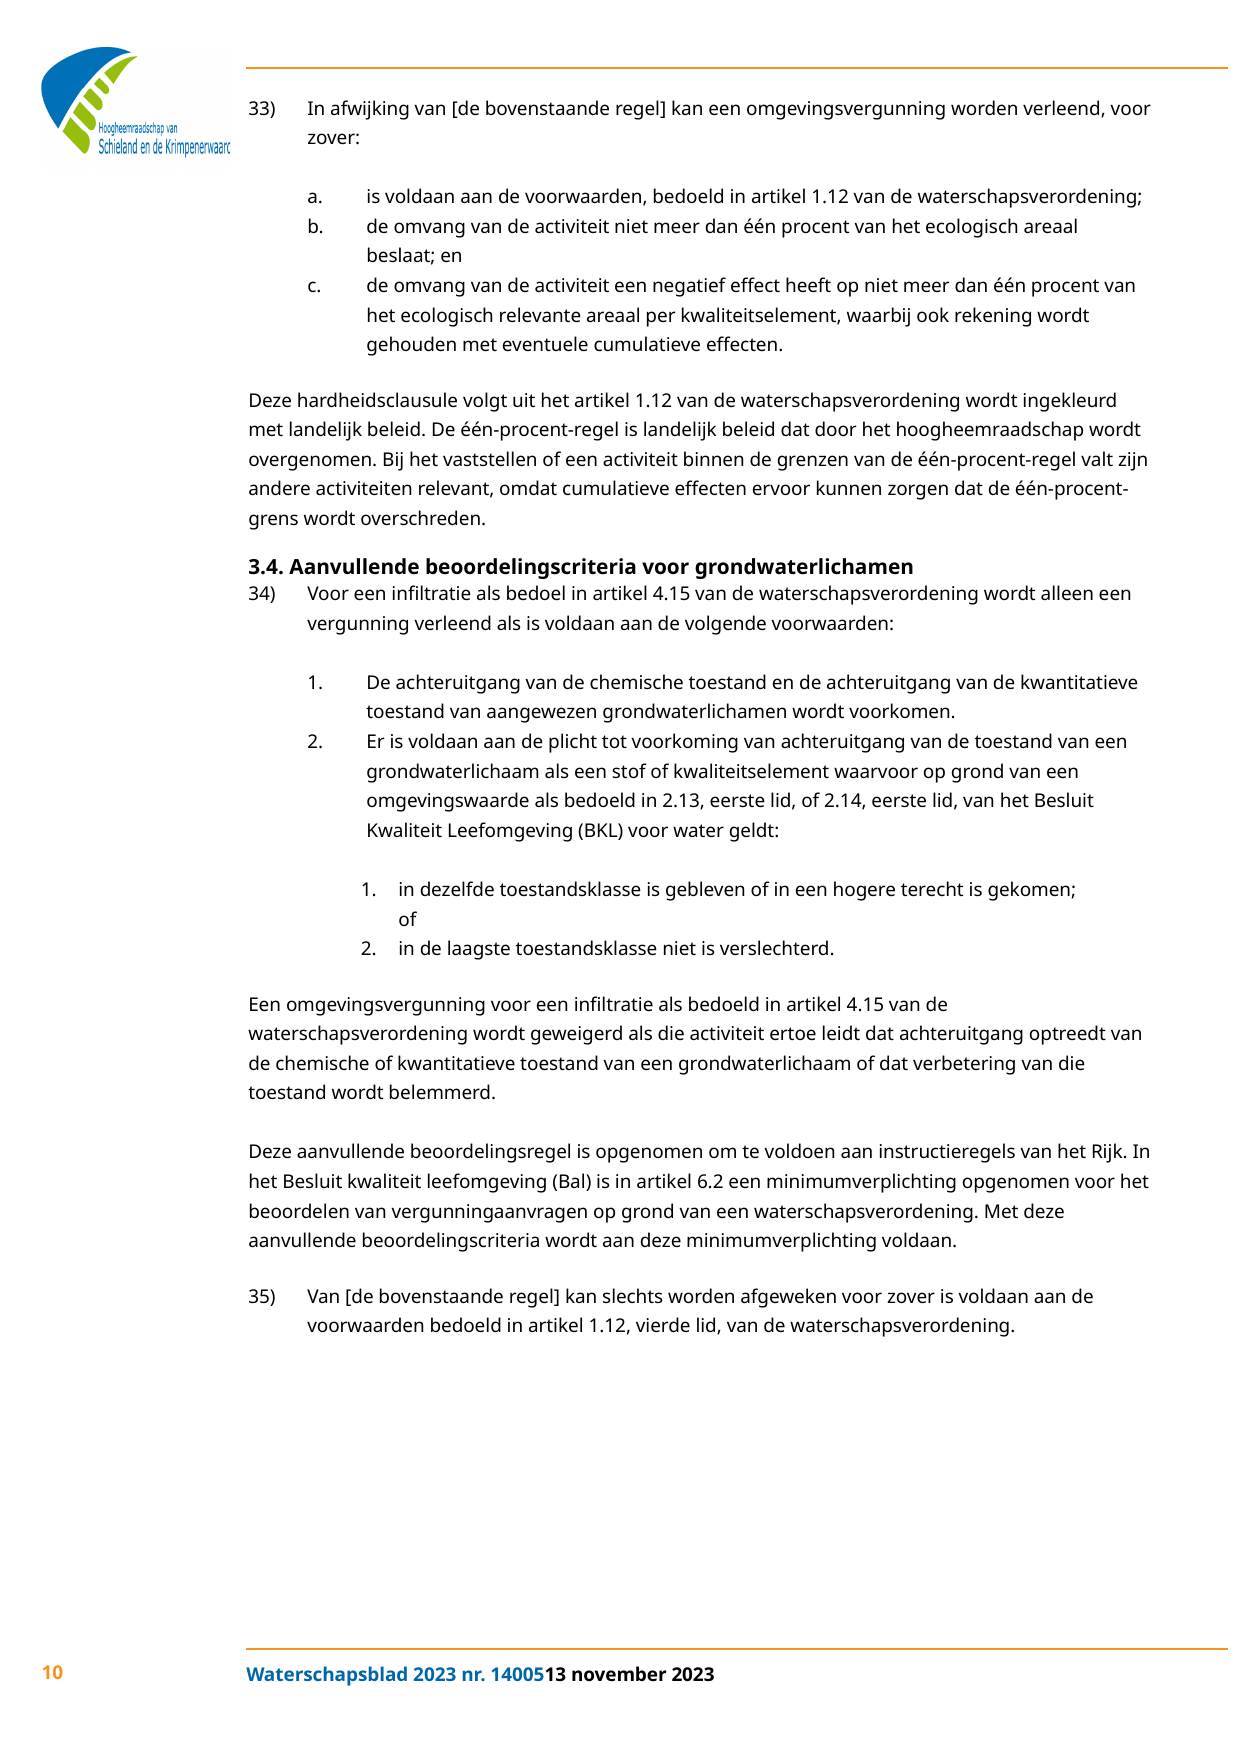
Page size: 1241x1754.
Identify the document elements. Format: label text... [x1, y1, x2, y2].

table_header Een omgevingsvergunning voor een infiltratie als bedoeld in artikel 4.15 van de waterschapsverordening wordt geweigerd als die activiteit ertoe leidt dat achteruitgang optreedt van de chemische of kwantitatieve toestand van een grondwaterlichaam of dat verbetering van die toestand wordt belemmerd. Deze aanvullende beoordelingsregel is opgenomen om te voldoen aan instructieregels van het Rijk. In het Besluit kwaliteit leefomgeving (Bal) is in artikel 6.2 een minimumverplichting opgenomen voor het beoordelen van vergunningaanvragen op grond van een waterschapsverordening. Met deze aanvullende beoordelingscriteria wordt aan deze minimumverplichting voldaan. [248, 991, 1152, 1253]
text 3.4. Aanvullende beoordelingscriteria voor grondwaterlichamen [248, 552, 1152, 580]
list de omvang van de activiteit een negatief effect heeft op niet meer dan één procent van het ecologisch relevante areaal per kwaliteitselement, waarbij ook rekening wordt gehouden met eventuele cumulatieve effecten. [307, 272, 1152, 357]
list de omvang van de activiteit niet meer dan één procent van het ecologisch areaal beslaat; en [307, 213, 1152, 268]
list of [361, 906, 1152, 931]
list Voor een infiltratie als bedoel in artikel 4.15 van de waterschapsverordening wordt alleen een vergunning verleend als is voldaan aan de volgende voorwaarden: [248, 580, 1152, 636]
picture [41, 47, 231, 172]
list In afwijking van [de bovenstaande regel] kan een omgevingsvergunning worden verleend, voor zover: [248, 95, 1152, 150]
list Er is voldaan aan de plicht tot voorkoming van achteruitgang van de toestand van een grondwaterlichaam als een stof of kwaliteitselement waarvoor op grond van een omgevingswaarde als bedoeld in 2.13, eerste lid, of 2.14, eerste lid, van het Besluit Kwaliteit Leefomgeving (BKL) voor water geldt: [307, 728, 1152, 843]
table_header Deze hardheidsclausule volgt uit het artikel 1.12 van de waterschapsverordening wordt ingekleurd met landelijk beleid. De één-procent-regel is landelijk beleid dat door het hoogheemraadschap wordt overgenomen. Bij het vaststellen of een activiteit binnen de grenzen van de één-procent-regel valt zijn andere activiteiten relevant, omdat cumulatieve effecten ervoor kunnen zorgen dat de één-procent-grens wordt overschreden. [248, 387, 1152, 531]
list in dezelfde toestandsklasse is gebleven of in een hogere terecht is gekomen; [361, 876, 1152, 902]
list is voldaan aan de voorwaarden, bedoeld in artikel 1.12 van de waterschapsverordening; [307, 183, 1152, 209]
list Van [de bovenstaande regel] kan slechts worden afgeweken voor zover is voldaan aan de voorwaarden bedoeld in artikel 1.12, vierde lid, van de waterschapsverordening. [248, 1283, 1152, 1338]
list De achteruitgang van de chemische toestand en de achteruitgang van de kwantitatieve toestand van aangewezen grondwaterlichamen wordt voorkomen. [307, 669, 1152, 724]
list in de laagste toestandsklasse niet is verslechterd. [361, 935, 1152, 961]
